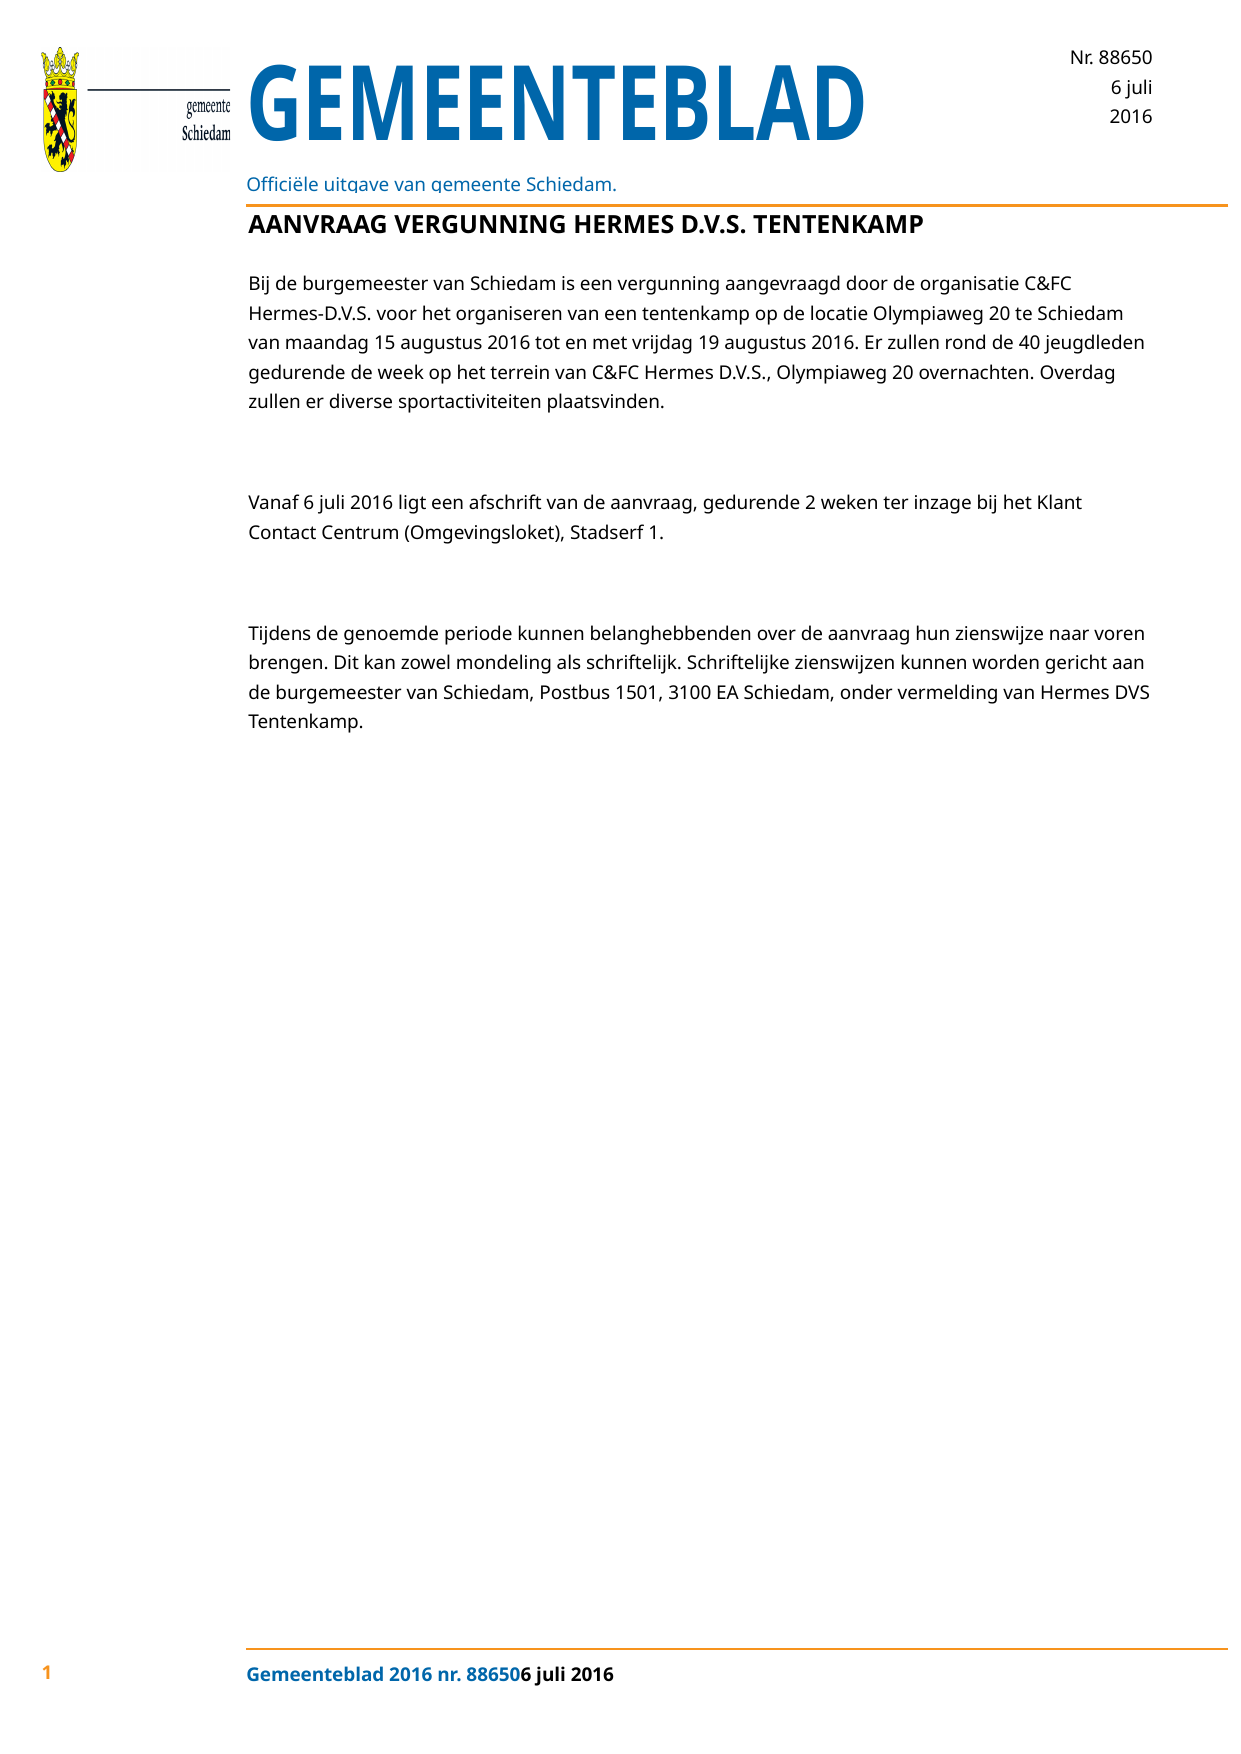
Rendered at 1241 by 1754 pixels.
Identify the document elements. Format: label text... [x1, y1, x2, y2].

text AANVRAAG VERGUNNING HERMES D.V.S. TENTENKAMP [248, 207, 1152, 241]
picture [41, 47, 231, 172]
text Vanaf 6 juli 2016 ligt een afschrift van de aanvraag, gedurende 2 weken ter inzage bij het Klant Contact Centrum (Omgevingsloket), Stadserf 1. [248, 489, 1152, 545]
text Tijdens de genoemde periode kunnen belanghebbenden over de aanvraag hun zienswijze naar voren brengen. Dit kan zowel mondeling als schriftelijk. Schriftelijke zienswijzen kunnen worden gericht aan de burgemeester van Schiedam, Postbus 1501, 3100 EA Schiedam, onder vermelding van Hermes DVS Tentenkamp. [248, 620, 1152, 734]
text Bij de burgemeester van Schiedam is een vergunning aangevraagd door de organisatie C&FC Hermes-D.V.S. voor het organiseren van een tentenkamp op de locatie Olympiaweg 20 te Schiedam van maandag 15 augustus 2016 tot en met vrijdag 19 augustus 2016. Er zullen rond de 40 jeugdleden gedurende de week op het terrein van C&FC Hermes D.V.S., Olympiaweg 20 overnachten. Overdag zullen er diverse sportactiviteiten plaatsvinden. [248, 270, 1152, 414]
